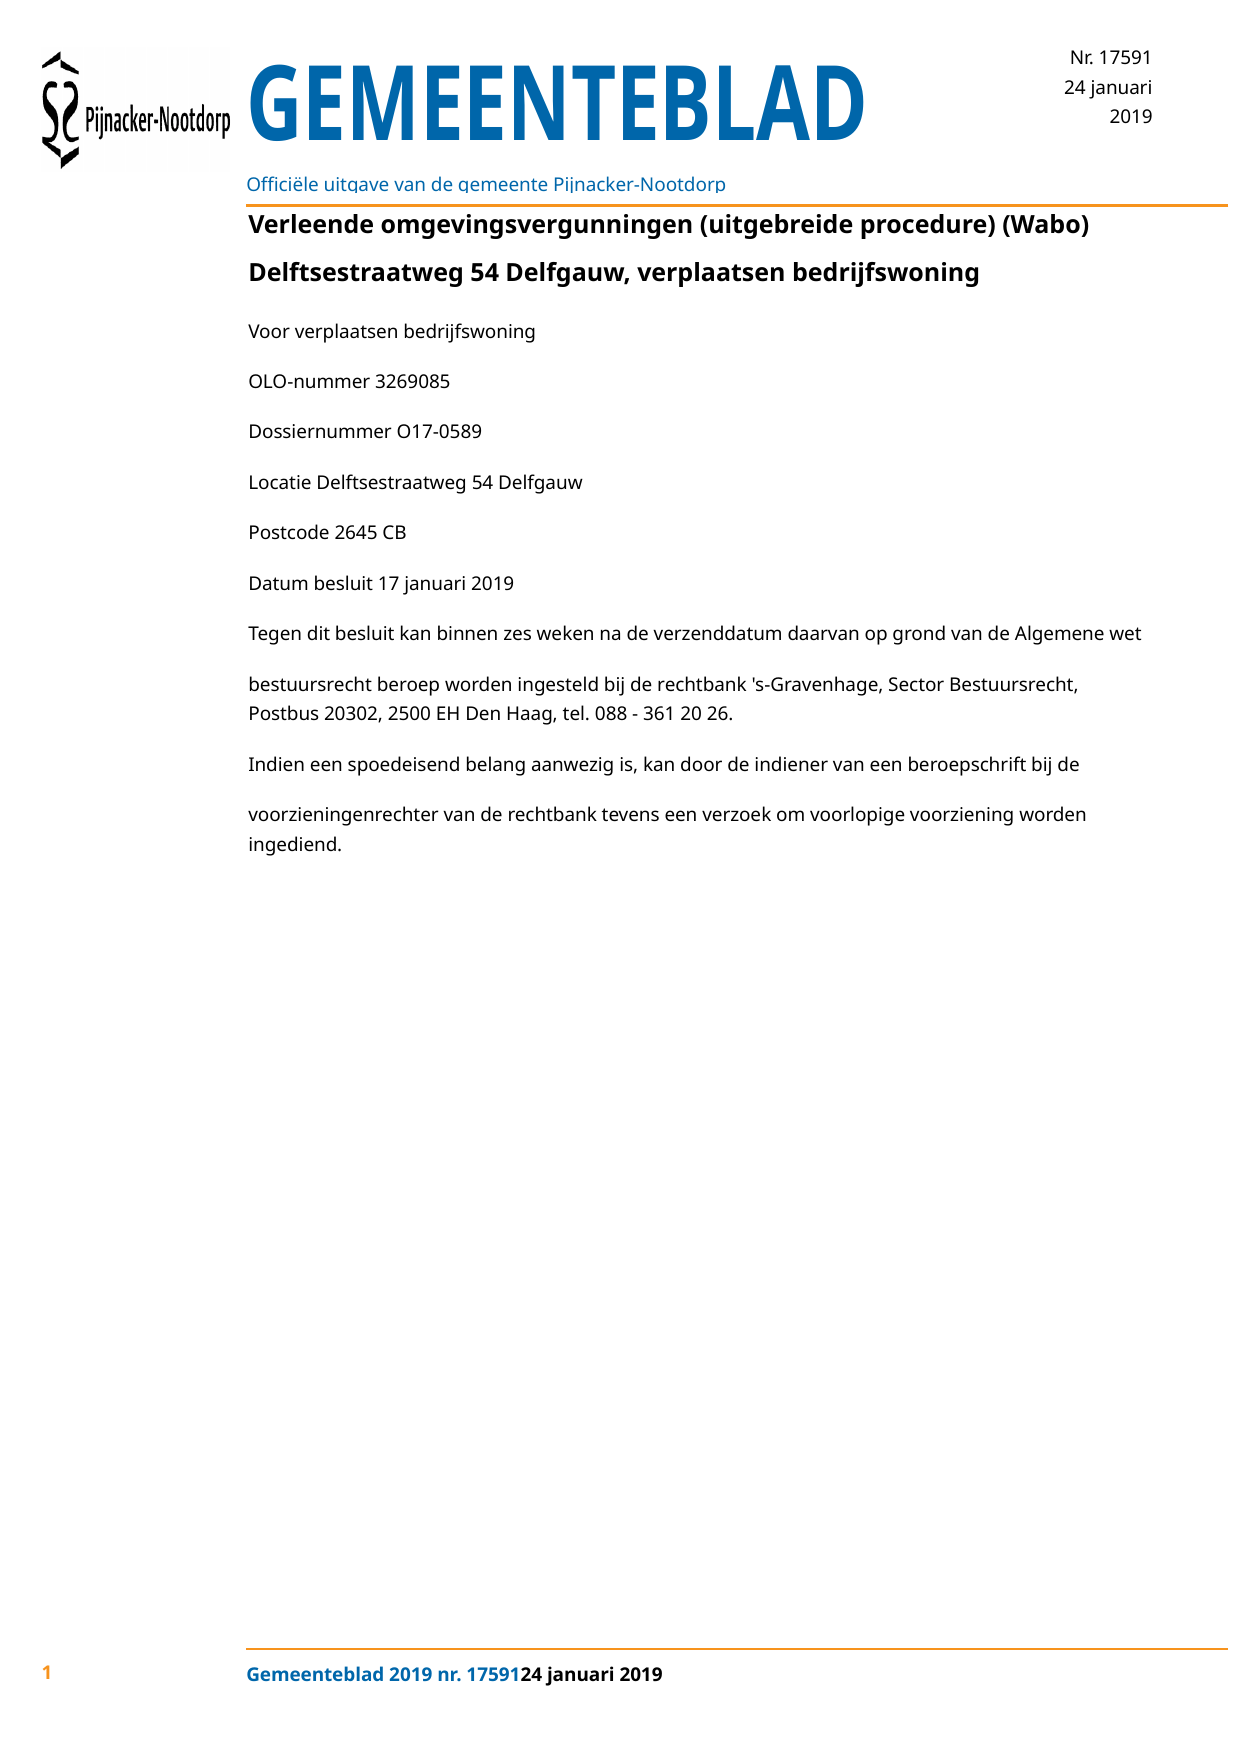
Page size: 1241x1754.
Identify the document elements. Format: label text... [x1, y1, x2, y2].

text Postcode 2645 CB [248, 519, 1152, 545]
text bestuursrecht beroep worden ingesteld bij de rechtbank 's-Gravenhage, Sector Bestuursrecht, Postbus 20302, 2500 EH Den Haag, tel. 088 - 361 20 26. [248, 671, 1152, 726]
picture [41, 47, 231, 172]
text Indien een spoedeisend belang aanwezig is, kan door de indiener van een beroepschrift bij de [248, 751, 1152, 777]
text Voor verplaatsen bedrijfswoning [248, 318, 1152, 344]
text voorzieningenrechter van de rechtbank tevens een verzoek om voorlopige voorziening worden ingediend. [248, 801, 1152, 857]
text Dossiernummer O17-0589 [248, 419, 1152, 444]
text Datum besluit 17 januari 2019 [248, 570, 1152, 596]
text Tegen dit besluit kan binnen zes weken na de verzenddatum daarvan op grond van de Algemene wet [248, 620, 1152, 646]
text OLO-nummer 3269085 [248, 368, 1152, 394]
text Verleende omgevingsvergunningen (uitgebreide procedure) (Wabo) Delftsestraatweg 54 Delfgauw, verplaatsen bedrijfswoning [248, 207, 1152, 288]
text Locatie Delftsestraatweg 54 Delfgauw [248, 469, 1152, 495]
